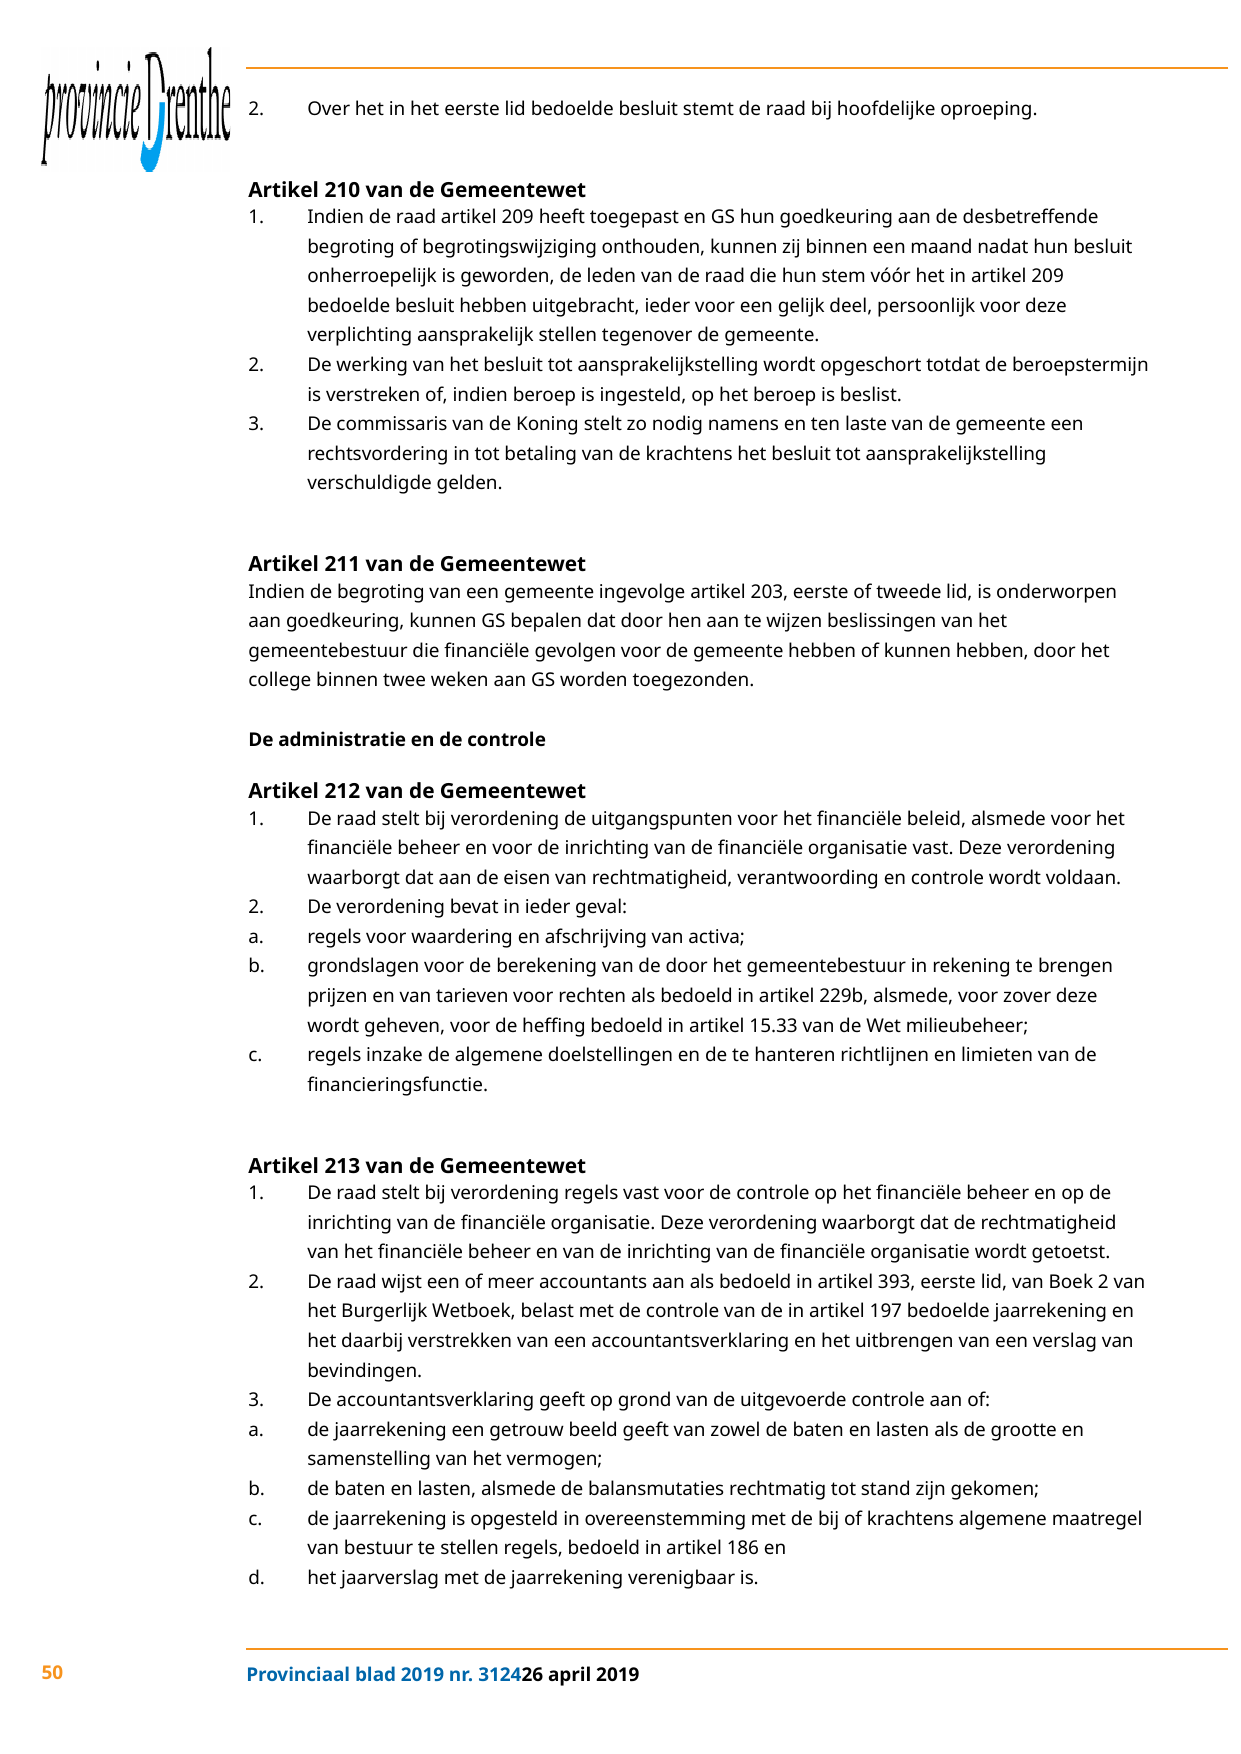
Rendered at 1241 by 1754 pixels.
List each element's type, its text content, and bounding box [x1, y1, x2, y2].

list Over het in het eerste lid bedoelde besluit stemt de raad bij hoofdelijke oproeping. [248, 95, 1152, 121]
list De raad stelt bij verordening regels vast voor de controle op het financiële beheer en op de inrichting van de financiële organisatie. Deze verordening waarborgt dat de rechtmatigheid van het financiële beheer en van de inrichting van de financiële organisatie wordt getoetst. [248, 1179, 1152, 1264]
list De accountantsverklaring geeft op grond van de uitgevoerde controle aan of: [248, 1386, 1152, 1412]
list grondslagen voor de berekening van de door het gemeentebestuur in rekening te brengen prijzen en van tarieven voor rechten als bedoeld in artikel 229b, alsmede, voor zover deze wordt geheven, voor de heffing bedoeld in artikel 15.33 van de Wet milieubeheer; [248, 953, 1152, 1037]
list De commissaris van de Koning stelt zo nodig namens en ten laste van de gemeente een rechtsvordering in tot betaling van de krachtens het besluit tot aansprakelijkstelling verschuldigde gelden. [248, 410, 1152, 495]
list de jaarrekening is opgesteld in overeenstemming met de bij of krachtens algemene maatregel van bestuur te stellen regels, bedoeld in artikel 186 en [248, 1505, 1152, 1560]
list De raad wijst een of meer accountants aan als bedoeld in artikel 393, eerste lid, van Boek 2 van het Burgerlijk Wetboek, belast met de controle van de in artikel 197 bedoelde jaarrekening en het daarbij verstrekken van een accountantsverklaring en het uitbrengen van een verslag van bevindingen. [248, 1268, 1152, 1383]
text Artikel 212 van de Gemeentewet [248, 776, 1152, 805]
list De raad stelt bij verordening de uitgangspunten voor het financiële beleid, alsmede voor het financiële beheer en voor de inrichting van de financiële organisatie vast. Deze verordening waarborgt dat aan de eisen van rechtmatigheid, verantwoording en controle wordt voldaan. [248, 805, 1152, 889]
text Artikel 210 van de Gemeentewet [248, 175, 1152, 203]
list het jaarverslag met de jaarrekening verenigbaar is. [248, 1564, 1152, 1590]
list regels voor waardering en afschrijving van activa; [248, 923, 1152, 949]
list de jaarrekening een getrouw beeld geeft van zowel de baten en lasten als de grootte en samenstelling van het vermogen; [248, 1416, 1152, 1471]
list de baten en lasten, alsmede de balansmutaties rechtmatig tot stand zijn gekomen; [248, 1475, 1152, 1501]
text Artikel 211 van de Gemeentewet [248, 549, 1152, 578]
picture [41, 47, 231, 172]
list De verordening bevat in ieder geval: [248, 893, 1152, 919]
list De werking van het besluit tot aansprakelijkstelling wordt opgeschort totdat de beroepstermijn is verstreken of, indien beroep is ingesteld, op het beroep is beslist. [248, 351, 1152, 406]
text De administratie en de controle [248, 726, 1152, 752]
text Artikel 213 van de Gemeentewet [248, 1151, 1152, 1179]
text Indien de begroting van een gemeente ingevolge artikel 203, eerste of tweede lid, is onderworpen aan goedkeuring, kunnen GS bepalen dat door hen aan te wijzen beslissingen van het gemeentebestuur die financiële gevolgen voor de gemeente hebben of kunnen hebben, door het college binnen twee weken aan GS worden toegezonden. [248, 578, 1152, 692]
list Indien de raad artikel 209 heeft toegepast en GS hun goedkeuring aan de desbetreffende begroting of begrotingswijziging onthouden, kunnen zij binnen een maand nadat hun besluit onherroepelijk is geworden, de leden van de raad die hun stem vóór het in artikel 209 bedoelde besluit hebben uitgebracht, ieder voor een gelijk deel, persoonlijk voor deze verplichting aansprakelijk stellen tegenover de gemeente. [248, 203, 1152, 347]
list regels inzake de algemene doelstellingen en de te hanteren richtlijnen en limieten van de financieringsfunctie. [248, 1041, 1152, 1097]
